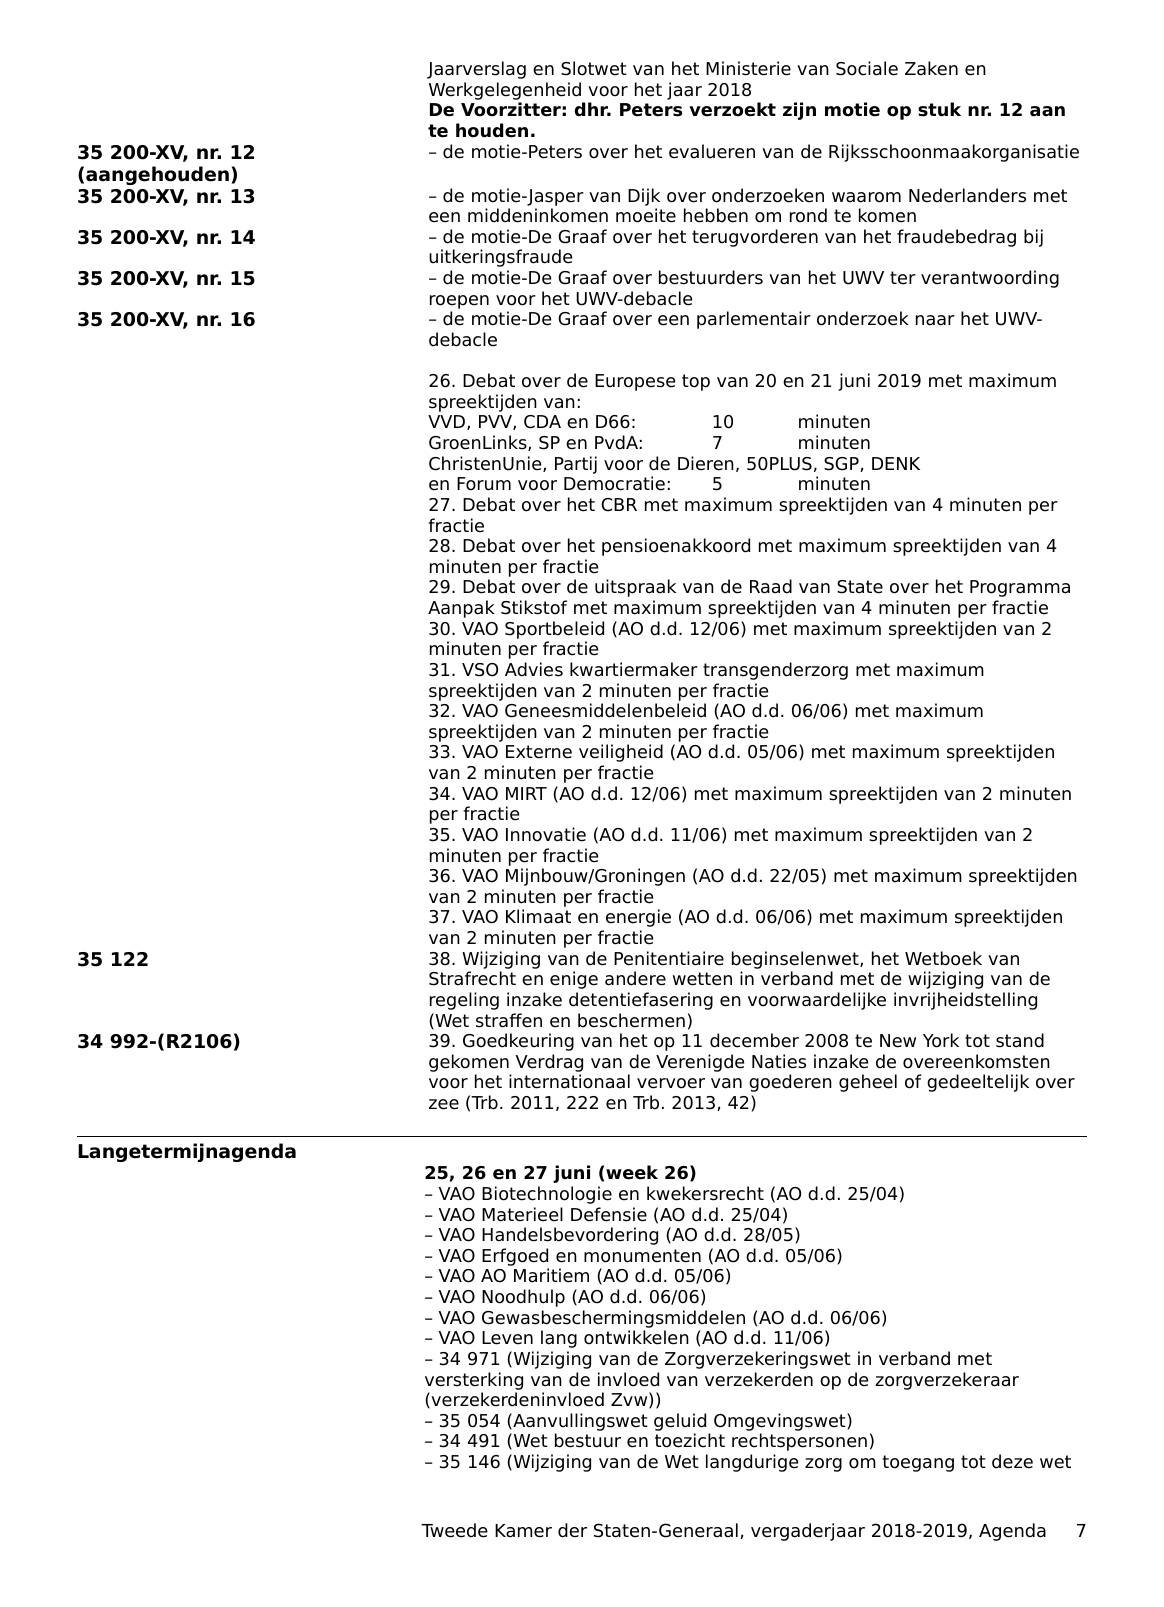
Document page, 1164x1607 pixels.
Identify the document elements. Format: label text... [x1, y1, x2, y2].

table_cell [405, 536, 422, 577]
table_cell [77, 743, 404, 784]
table_cell [405, 413, 422, 433]
table_cell [401, 1184, 418, 1204]
table_cell en Forum voor Democratie: [422, 474, 706, 495]
table_cell [405, 142, 422, 186]
table_cell minuten [791, 433, 1087, 454]
table_cell 38. Wijziging van de Penitentiaire beginselenwet, het Wetboek van Strafrecht en enige andere wetten in verband met de wijziging van de regeling inzake detentiefasering en voorwaardelijke invrijheidstelling (Wet straffen en beschermen) [422, 949, 1087, 1031]
table_cell 5 [706, 474, 791, 495]
table_cell – VAO Biotechnologie en kwekersrecht (AO d.d. 25/04) [418, 1184, 1087, 1204]
table_cell 33. VAO Externe veiligheid (AO d.d. 05/06) met maximum spreektijden van 2 minuten per fractie [422, 743, 1087, 784]
table_cell – VAO AO Maritiem (AO d.d. 05/06) [418, 1266, 1087, 1287]
table_cell [405, 743, 422, 784]
table_cell [401, 1205, 418, 1225]
table_cell [401, 1308, 418, 1328]
table_cell 10 [706, 413, 791, 433]
table_cell – 34 971 (Wijziging van de Zorgverzekeringswet in verband met versterking van de invloed van verzekerden op de zorgverzekeraar (verzekerdeninvloed Zvw)) [418, 1349, 1087, 1411]
table_cell [405, 186, 422, 227]
table_cell – de motie-De Graaf over bestuurders van het UWV ter verantwoording roepen voor het UWV-debacle [422, 268, 1087, 309]
table_cell – VAO Gewasbeschermingsmiddelen (AO d.d. 06/06) [418, 1308, 1087, 1328]
table_cell [401, 1411, 418, 1431]
table_cell [405, 495, 422, 536]
table_cell VVD, PVV, CDA en D66: [422, 413, 706, 433]
table_cell [405, 100, 422, 142]
table_cell [77, 701, 404, 742]
table_cell [405, 908, 422, 949]
table_cell – de motie-Peters over het evalueren van de Rijksschoonmaakorganisatie [422, 142, 1087, 186]
table_cell 35 200-XV, nr. 13 [77, 186, 404, 227]
table_cell [401, 1431, 418, 1452]
table_cell [401, 1225, 418, 1246]
table_cell [77, 474, 404, 495]
table_cell 28. Debat over het pensioenakkoord met maximum spreektijden van 4 minuten per fractie [422, 536, 1087, 577]
table_cell 26. Debat over de Europese top van 20 en 21 juni 2019 met maximum spreektijden van: [422, 371, 1087, 412]
table_cell 37. VAO Klimaat en energie (AO d.d. 06/06) met maximum spreektijden van 2 minuten per fractie [422, 908, 1087, 949]
table_header [401, 1137, 418, 1163]
table_cell [401, 1349, 418, 1411]
table_cell [77, 1225, 401, 1246]
table_cell [77, 1349, 401, 1411]
table_cell [405, 371, 422, 412]
table_cell 35 200-XV, nr. 14 [77, 227, 404, 268]
table_cell 35 200-XV, nr. 12 (aangehouden) [77, 142, 404, 186]
table_cell [77, 1308, 401, 1328]
table_cell [77, 784, 404, 825]
table_cell 35 122 [77, 949, 404, 1031]
table_cell 36. VAO Mijnbouw/Groningen (AO d.d. 22/05) met maximum spreektijden van 2 minuten per fractie [422, 866, 1087, 907]
table_cell 30. VAO Sportbeleid (AO d.d. 12/06) met maximum spreektijden van 2 minuten per fractie [422, 619, 1087, 660]
table_cell [405, 866, 422, 907]
table_cell GroenLinks, SP en PvdA: [422, 433, 706, 454]
table_cell [77, 433, 404, 454]
table_cell [405, 619, 422, 660]
table_cell 35 200-XV, nr. 16 [77, 309, 404, 351]
table_cell [77, 1184, 401, 1204]
table_cell [401, 1287, 418, 1308]
table_cell [77, 825, 404, 866]
table_cell [77, 1328, 401, 1349]
table_cell [405, 309, 422, 351]
table_cell [77, 536, 404, 577]
table_cell [401, 1246, 418, 1266]
table_cell 29. Debat over de uitspraak van de Raad van State over het Programma Aanpak Stikstof met maximum spreektijden van 4 minuten per fractie [422, 578, 1087, 619]
table_cell [77, 1266, 401, 1287]
table_cell [77, 660, 404, 701]
table_cell [77, 1431, 401, 1452]
table_cell [77, 1205, 401, 1225]
table_cell [405, 433, 422, 454]
table_cell [77, 454, 404, 474]
table_cell – 34 491 (Wet bestuur en toezicht rechtspersonen) [418, 1431, 1087, 1452]
table_cell minuten [791, 413, 1087, 433]
table_cell – de motie-De Graaf over het terugvorderen van het fraudebedrag bij uitkeringsfraude [422, 227, 1087, 268]
table_cell [77, 1411, 401, 1431]
table_cell 34 992-(R2106) [77, 1031, 404, 1114]
table_cell [77, 1246, 401, 1266]
table_cell – de motie-Jasper van Dijk over onderzoeken waarom Nederlanders met een middeninkomen moeite hebben om rond te komen [422, 186, 1087, 227]
table_cell – de motie-De Graaf over een parlementair onderzoek naar het UWV-debacle [422, 309, 1087, 351]
table_cell [77, 578, 404, 619]
table_cell – VAO Erfgoed en monumenten (AO d.d. 05/06) [418, 1246, 1087, 1266]
table_cell [405, 351, 422, 371]
table_cell [401, 1328, 418, 1349]
table_cell 27. Debat over het CBR met maximum spreektijden van 4 minuten per fractie [422, 495, 1087, 536]
table_cell [401, 1452, 418, 1473]
table_cell 35 200-XV, nr. 15 [77, 268, 404, 309]
table_cell – 35 146 (Wijziging van de Wet langdurige zorg om toegang tot deze wet [418, 1452, 1087, 1473]
table_cell 7 [706, 433, 791, 454]
table_cell [77, 1452, 401, 1473]
table_cell [422, 351, 1087, 371]
table_cell 34. VAO MIRT (AO d.d. 12/06) met maximum spreektijden van 2 minuten per fractie [422, 784, 1087, 825]
table_cell – VAO Leven lang ontwikkelen (AO d.d. 11/06) [418, 1328, 1087, 1349]
table_cell [77, 1287, 401, 1308]
table_cell [401, 1266, 418, 1287]
table_cell minuten [791, 474, 1087, 495]
table_cell [405, 578, 422, 619]
table_cell De Voorzitter: dhr. Peters verzoekt zijn motie op stuk nr. 12 aan te houden. [422, 100, 1087, 142]
table_cell [405, 268, 422, 309]
table_cell [77, 371, 404, 412]
table_cell [77, 908, 404, 949]
table_cell [405, 784, 422, 825]
table_cell [77, 495, 404, 536]
table_cell ChristenUnie, Partij voor de Dieren, 50PLUS, SGP, DENK [422, 454, 1087, 474]
table_header Langetermijnagenda [77, 1137, 401, 1163]
table_cell [77, 413, 404, 433]
table_cell Jaarverslag en Slotwet van het Ministerie van Sociale Zaken en Werkgelegenheid voor het jaar 2018 [422, 59, 1087, 100]
table_cell [77, 619, 404, 660]
table_cell [77, 100, 404, 142]
table_cell [405, 701, 422, 742]
table_cell [77, 1163, 401, 1184]
table_cell [405, 825, 422, 866]
table_cell [405, 949, 422, 1031]
table_cell [405, 454, 422, 474]
table_cell [401, 1163, 418, 1184]
table_cell [77, 59, 404, 100]
table_header [418, 1137, 1087, 1163]
table_cell – VAO Handelsbevordering (AO d.d. 28/05) [418, 1225, 1087, 1246]
table_cell [77, 351, 404, 371]
table_cell [405, 474, 422, 495]
table_cell – VAO Noodhulp (AO d.d. 06/06) [418, 1287, 1087, 1308]
table_cell 32. VAO Geneesmiddelenbeleid (AO d.d. 06/06) met maximum spreektijden van 2 minuten per fractie [422, 701, 1087, 742]
table_cell [77, 866, 404, 907]
table_cell [405, 1031, 422, 1114]
table_cell [405, 59, 422, 100]
table_cell 31. VSO Advies kwartiermaker transgenderzorg met maximum spreektijden van 2 minuten per fractie [422, 660, 1087, 701]
table_cell – 35 054 (Aanvullingswet geluid Omgevingswet) [418, 1411, 1087, 1431]
table_cell 25, 26 en 27 juni (week 26) [418, 1163, 1087, 1184]
table_cell 39. Goedkeuring van het op 11 december 2008 te New York tot stand gekomen Verdrag van de Verenigde Naties inzake de overeenkomsten voor het internationaal vervoer van goederen geheel of gedeeltelijk over zee (Trb. 2011, 222 en Trb. 2013, 42) [422, 1031, 1087, 1114]
table_cell – VAO Materieel Defensie (AO d.d. 25/04) [418, 1205, 1087, 1225]
table_cell 35. VAO Innovatie (AO d.d. 11/06) met maximum spreektijden van 2 minuten per fractie [422, 825, 1087, 866]
table_cell [405, 660, 422, 701]
table_cell [405, 227, 422, 268]
